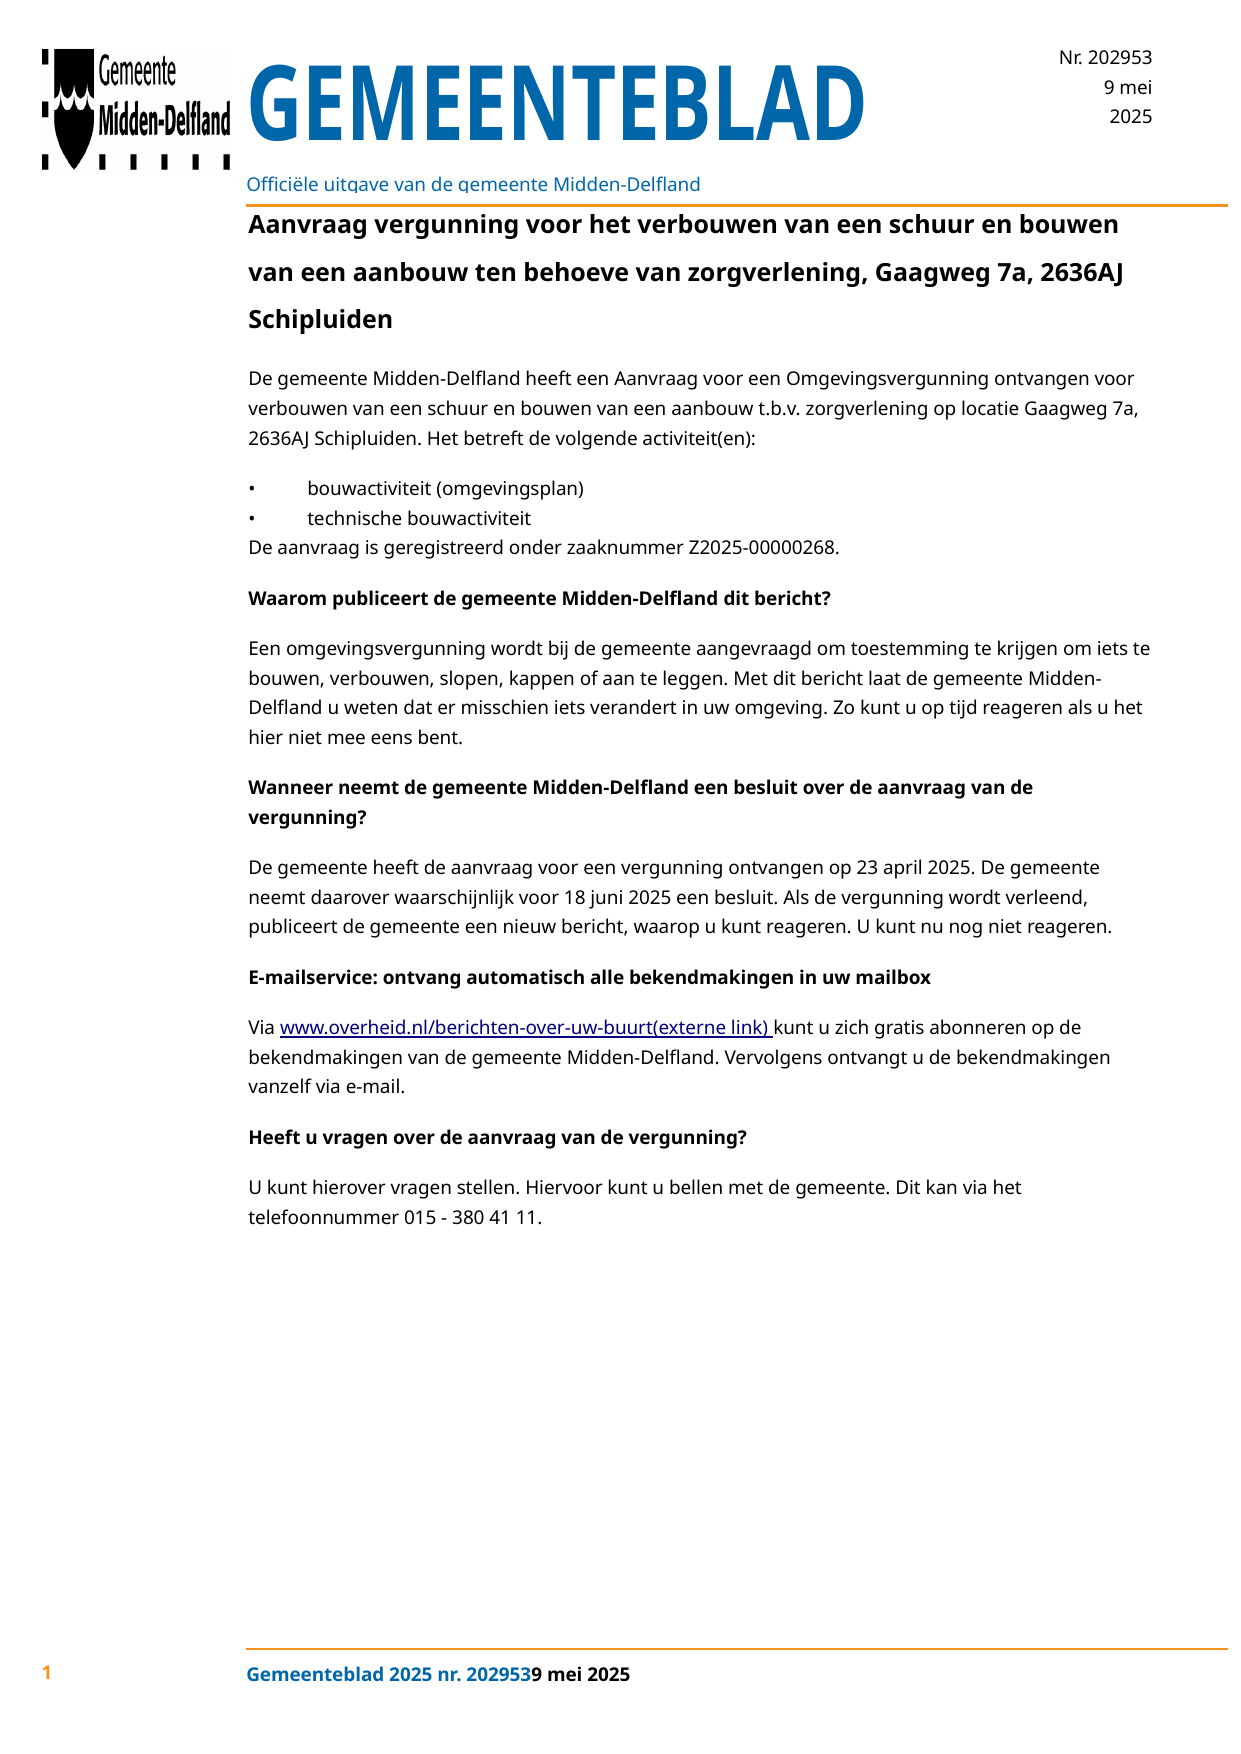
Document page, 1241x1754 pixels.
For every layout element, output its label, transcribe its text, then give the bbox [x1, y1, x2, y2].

text Heeft u vragen over de aanvraag van de vergunning? [248, 1124, 1152, 1149]
text Via www.overheid.nl/berichten-over-uw-buurt(externe link) kunt u zich gratis abonneren op de bekendmakingen van de gemeente Midden-Delfland. Vervolgens ontvangt u de bekendmakingen vanzelf via e-mail. [248, 1014, 1152, 1099]
text Aanvraag vergunning voor het verbouwen van een schuur en bouwen van een aanbouw ten behoeve van zorgverlening, Gaagweg 7a, 2636AJ Schipluiden [248, 207, 1152, 336]
text E-mailservice: ontvang automatisch alle bekendmakingen in uw mailbox [248, 964, 1152, 989]
text De gemeente heeft de aanvraag voor een vergunning ontvangen op 23 april 2025. De gemeente neemt daarover waarschijnlijk voor 18 juni 2025 een besluit. Als de vergunning wordt verleend, publiceert de gemeente een nieuw bericht, waarop u kunt reageren. U kunt nu nog niet reageren. [248, 854, 1152, 939]
text De gemeente Midden-Delfland heeft een Aanvraag voor een Omgevingsvergunning ontvangen voor verbouwen van een schuur en bouwen van een aanbouw t.b.v. zorgverlening op locatie Gaagweg 7a, 2636AJ Schipluiden. Het betreft de volgende activiteit(en): [248, 366, 1152, 450]
picture [41, 47, 231, 172]
text Wanneer neemt de gemeente Midden-Delfland een besluit over de aanvraag van de vergunning? [248, 774, 1152, 829]
text Een omgevingsvergunning wordt bij de gemeente aangevraagd om toestemming te krijgen om iets te bouwen, verbouwen, slopen, kappen of aan te leggen. Met dit bericht laat de gemeente Midden-Delfland u weten dat er misschien iets verandert in uw omgeving. Zo kunt u op tijd reageren als u het hier niet mee eens bent. [248, 635, 1152, 749]
text Waarom publiceert de gemeente Midden-Delfland dit bericht? [248, 585, 1152, 610]
text U kunt hierover vragen stellen. Hiervoor kunt u bellen met de gemeente. Dit kan via het telefoonnummer 015 - 380 41 11. [248, 1174, 1152, 1229]
text De aanvraag is geregistreerd onder zaaknummer Z2025-00000268. [248, 534, 1152, 560]
list technische bouwactiviteit [248, 505, 1152, 530]
list bouwactiviteit (omgevingsplan) [248, 475, 1152, 501]
